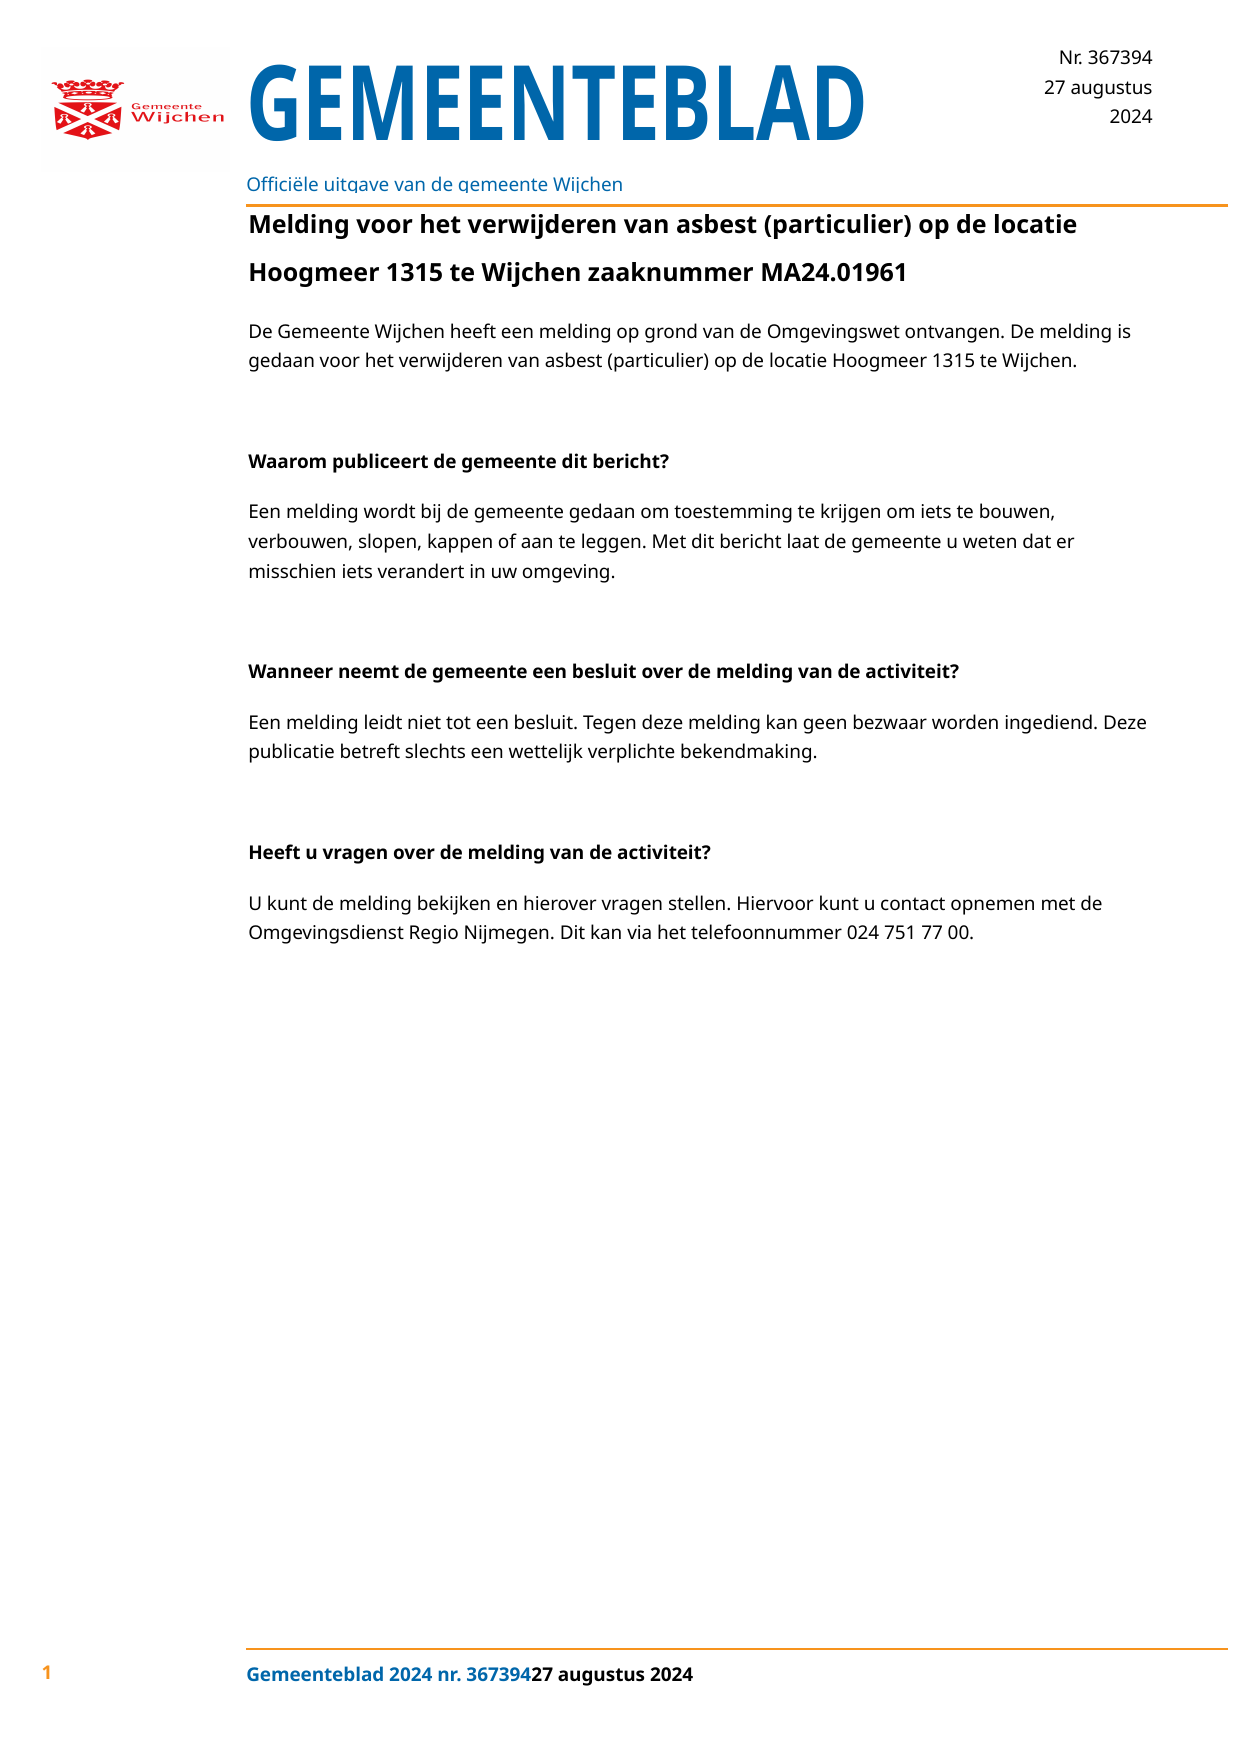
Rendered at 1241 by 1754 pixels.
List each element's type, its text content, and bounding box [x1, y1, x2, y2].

text Melding voor het verwijderen van asbest (particulier) op de locatie Hoogmeer 1315 te Wijchen zaaknummer MA24.01961 [248, 207, 1152, 288]
text Een melding wordt bij de gemeente gedaan om toestemming te krijgen om iets te bouwen, verbouwen, slopen, kappen of aan te leggen. Met dit bericht laat de gemeente u weten dat er misschien iets verandert in uw omgeving. [248, 499, 1152, 584]
text U kunt de melding bekijken en hierover vragen stellen. Hiervoor kunt u contact opnemen met de Omgevingsdienst Regio Nijmegen. Dit kan via het telefoonnummer 024 751 77 00. [248, 890, 1152, 945]
text Heeft u vragen over de melding van de activiteit? [248, 839, 1152, 865]
text Waarom publiceert de gemeente dit bericht? [248, 448, 1152, 474]
picture [41, 47, 231, 172]
text De Gemeente Wijchen heeft een melding op grond van de Omgevingswet ontvangen. De melding is gedaan voor het verwijderen van asbest (particulier) op de locatie Hoogmeer 1315 te Wijchen. [248, 318, 1152, 373]
text Wanneer neemt de gemeente een besluit over de melding van de activiteit? [248, 659, 1152, 684]
text Een melding leidt niet tot een besluit. Tegen deze melding kan geen bezwaar worden ingediend. Deze publicatie betreft slechts een wettelijk verplichte bekendmaking. [248, 709, 1152, 764]
